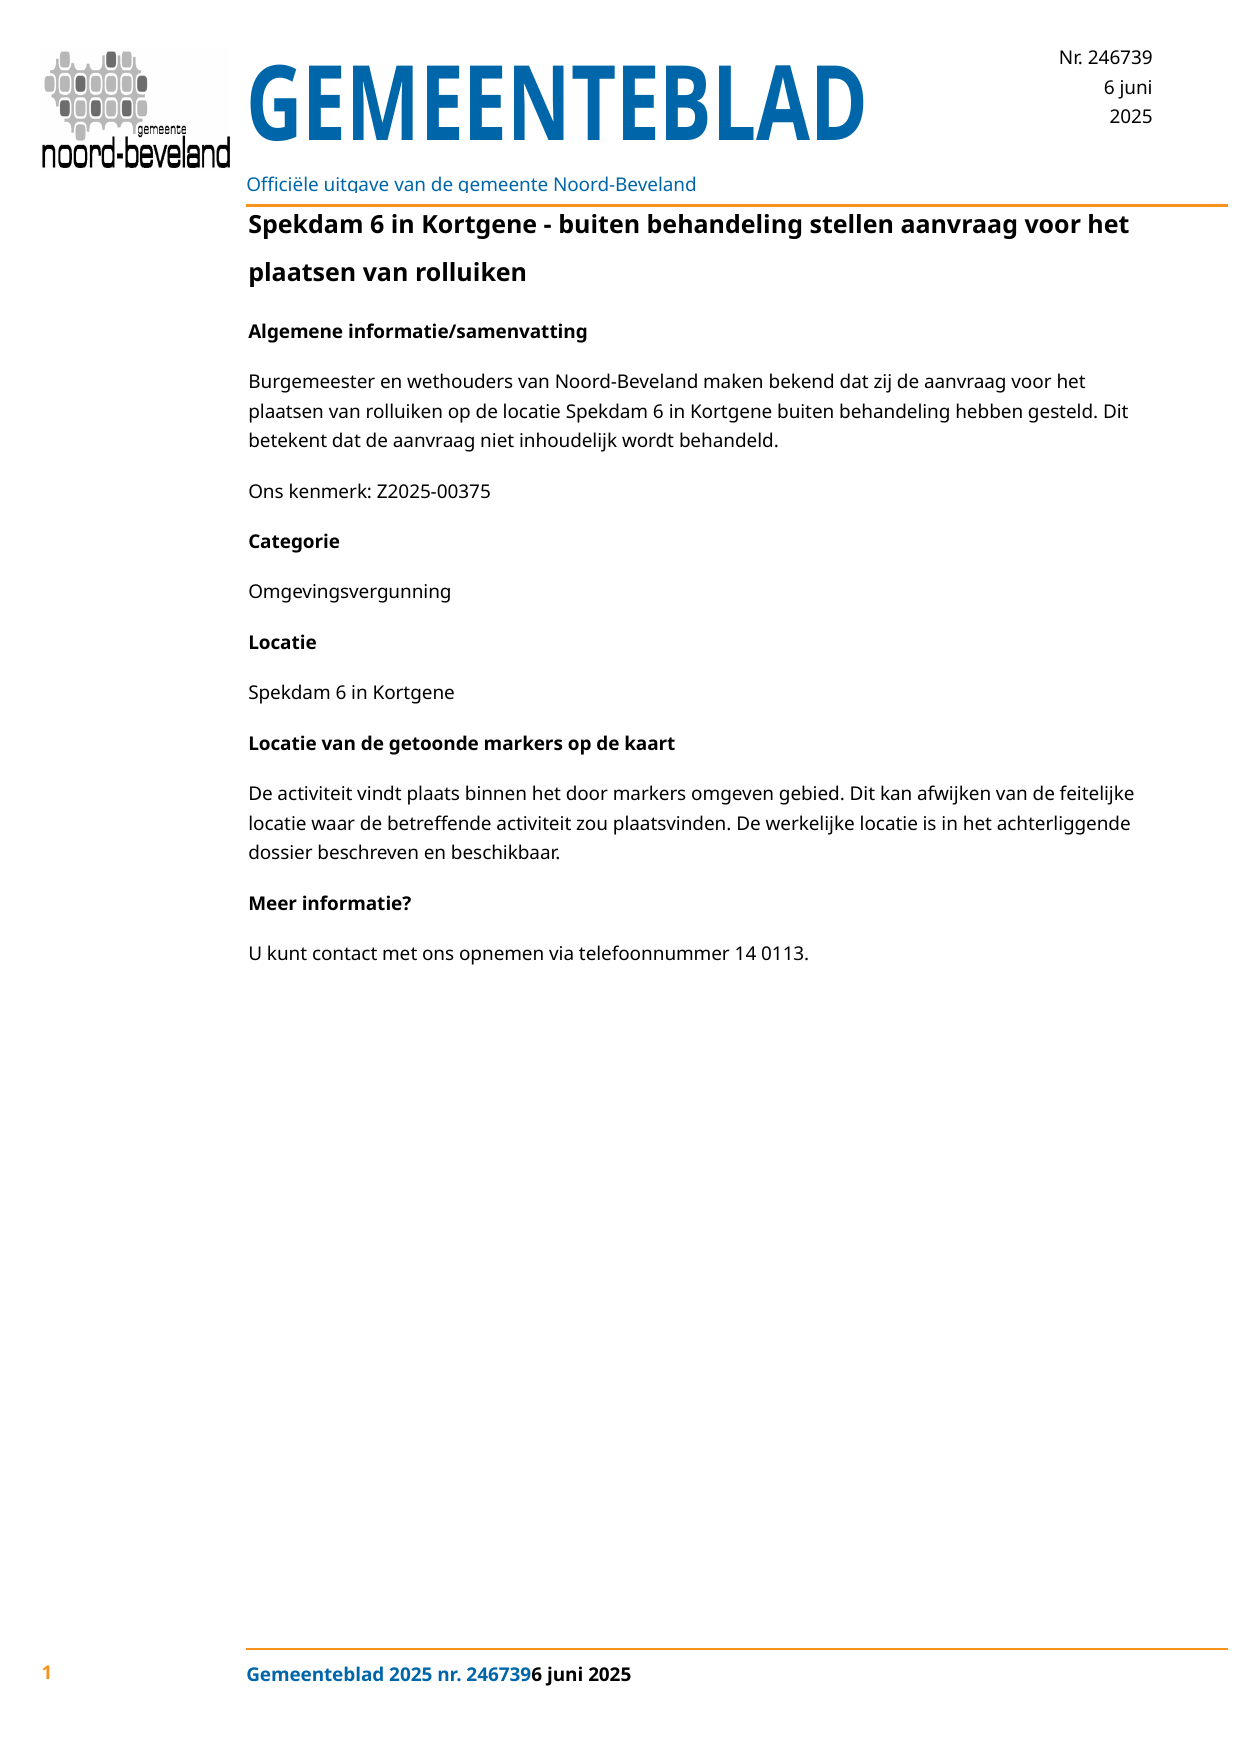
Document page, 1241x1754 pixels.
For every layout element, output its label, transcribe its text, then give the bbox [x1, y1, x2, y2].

text Omgevingsvergunning [248, 579, 1152, 604]
text Spekdam 6 in Kortgene - buiten behandeling stellen aanvraag voor het plaatsen van rolluiken [248, 207, 1152, 288]
text Categorie [248, 528, 1152, 554]
text Burgemeester en wethouders van Noord-Beveland maken bekend dat zij de aanvraag voor het plaatsen van rolluiken op de locatie Spekdam 6 in Kortgene buiten behandeling hebben gesteld. Dit betekent dat de aanvraag niet inhoudelijk wordt behandeld. [248, 368, 1152, 453]
picture [41, 47, 231, 172]
text Meer informatie? [248, 890, 1152, 916]
text Locatie [248, 629, 1152, 655]
text De activiteit vindt plaats binnen het door markers omgeven gebied. Dit kan afwijken van de feitelijke locatie waar de betreffende activiteit zou plaatsvinden. De werkelijke locatie is in het achterliggende dossier beschreven en beschikbaar. [248, 780, 1152, 865]
text U kunt contact met ons opnemen via telefoonnummer 14 0113. [248, 940, 1152, 966]
text Spekdam 6 in Kortgene [248, 679, 1152, 705]
text Ons kenmerk: Z2025-00375 [248, 478, 1152, 504]
text Locatie van de getoonde markers op de kaart [248, 730, 1152, 756]
text Algemene informatie/samenvatting [248, 318, 1152, 344]
